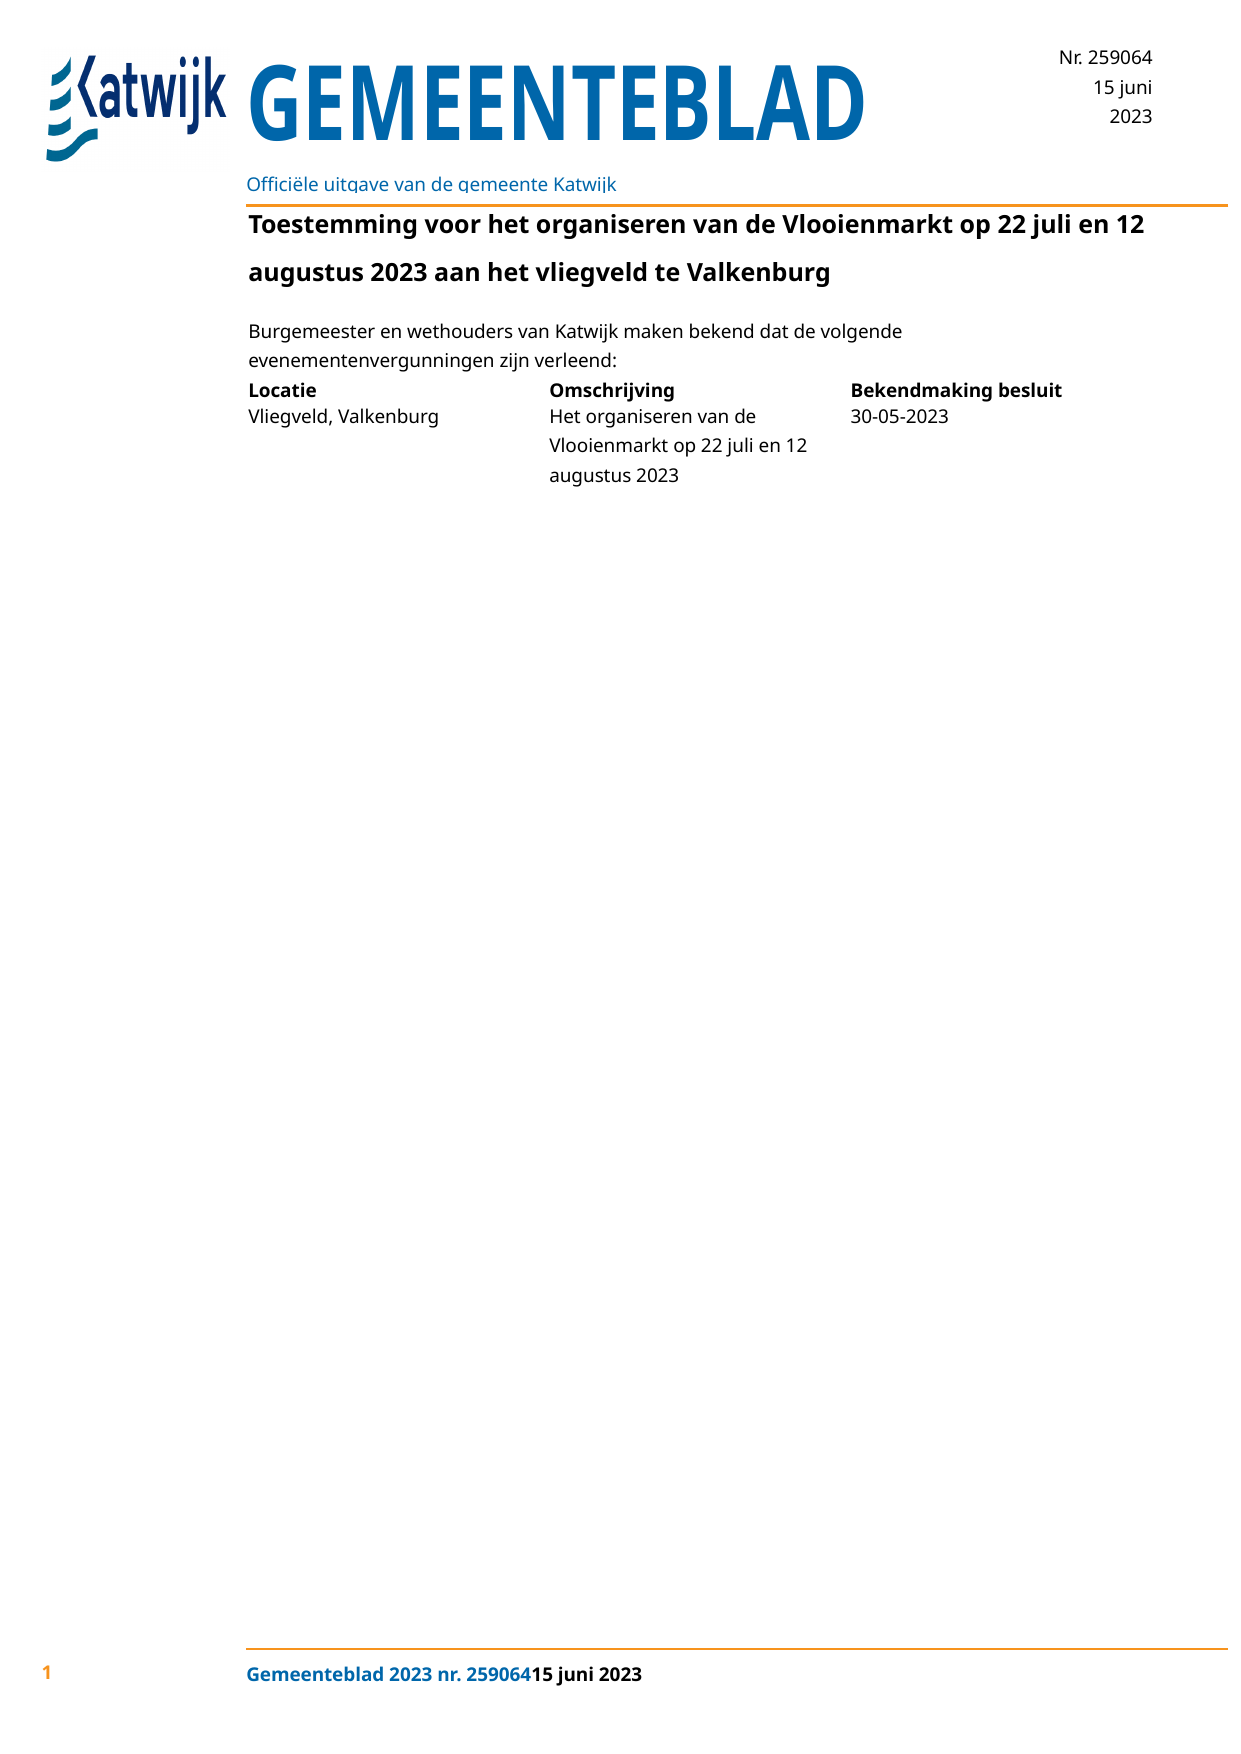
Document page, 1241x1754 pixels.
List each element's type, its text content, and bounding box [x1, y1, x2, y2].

table_header Locatie [248, 377, 549, 403]
text Burgemeester en wethouders van Katwijk maken bekend dat de volgende evenementenvergunningen zijn verleend: [248, 318, 1152, 373]
table_header Omschrijving [549, 377, 850, 403]
text Toestemming voor het organiseren van de Vlooienmarkt op 22 juli en 12 augustus 2023 aan het vliegveld te Valkenburg [248, 207, 1152, 288]
table_cell 30-05-2023 [850, 403, 1152, 488]
table_cell Het organiseren van de Vlooienmarkt op 22 juli en 12 augustus 2023 [549, 403, 850, 488]
table_header Bekendmaking besluit [850, 377, 1152, 403]
table_cell Vliegveld, Valkenburg [248, 403, 549, 488]
picture [41, 47, 231, 172]
